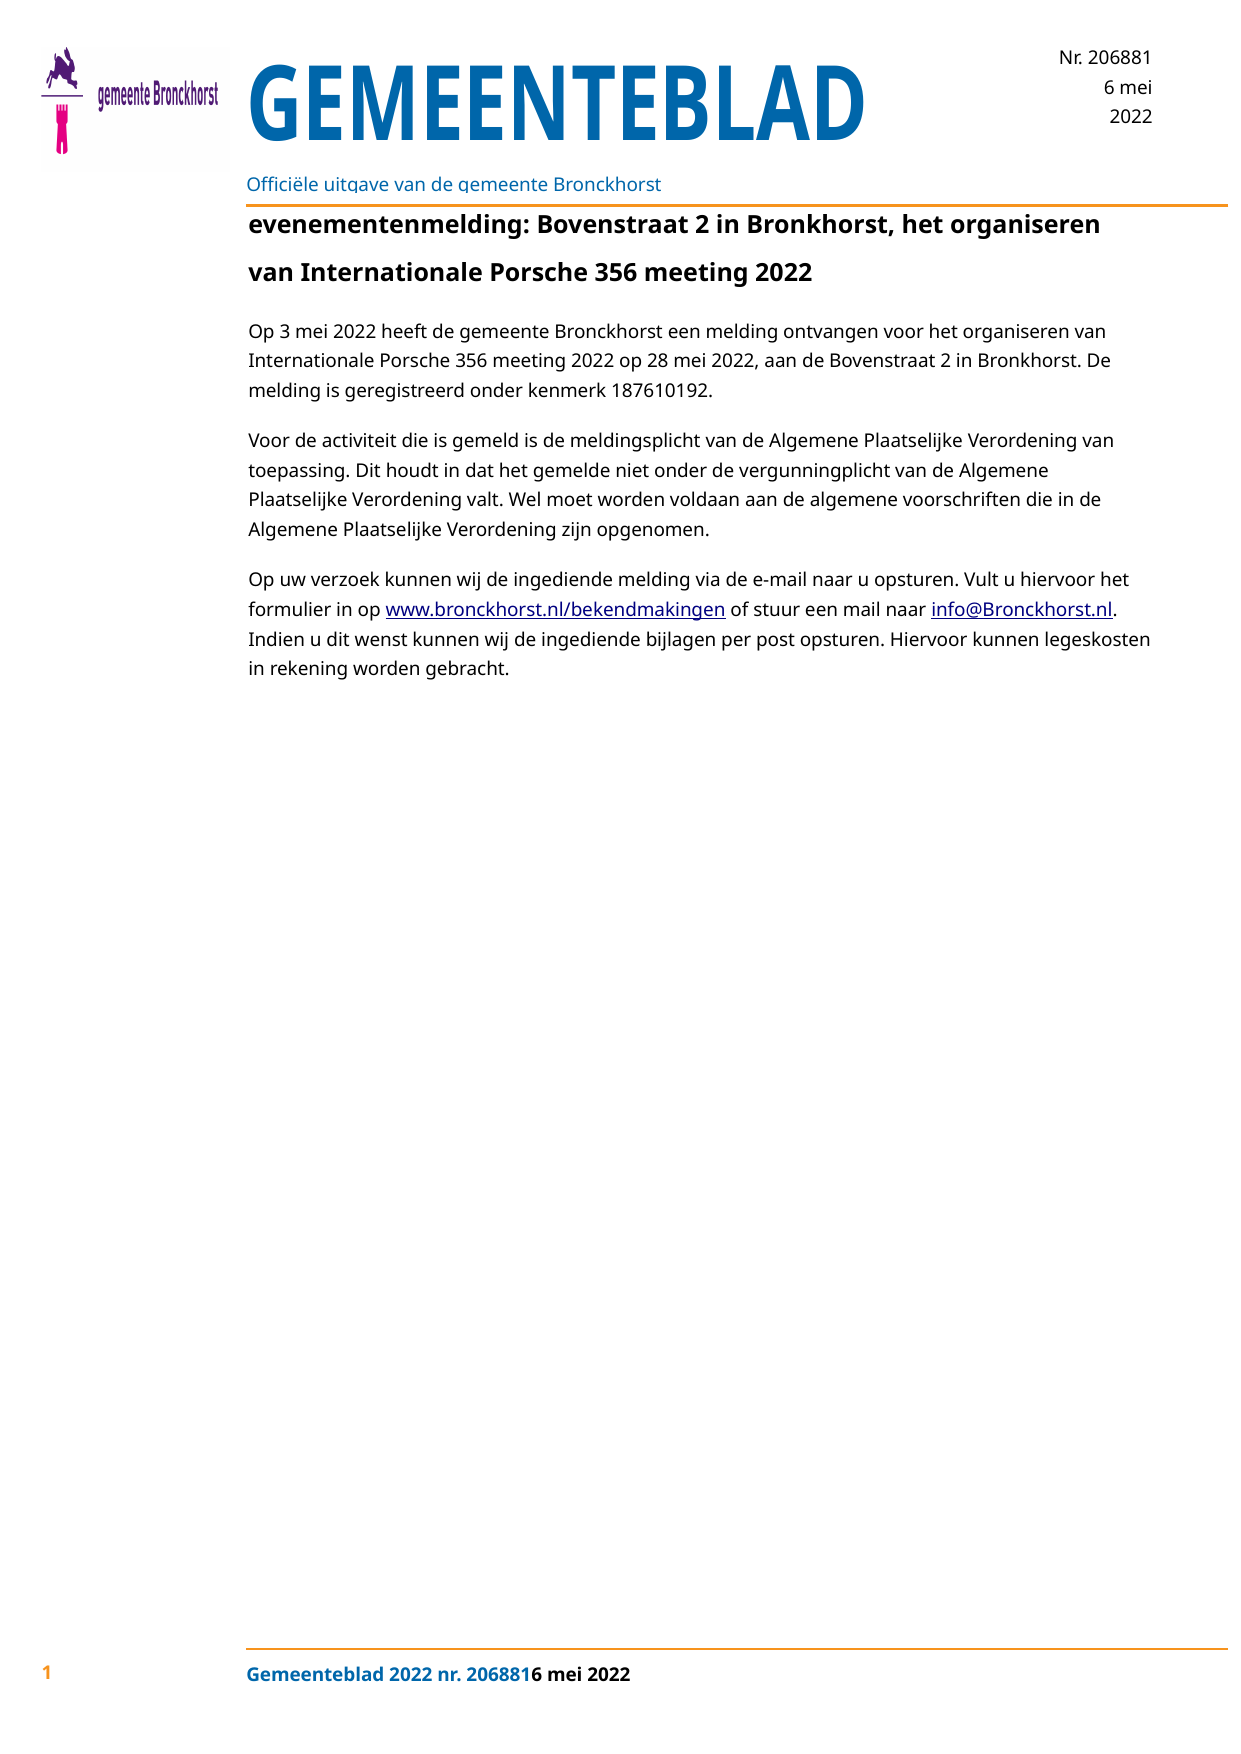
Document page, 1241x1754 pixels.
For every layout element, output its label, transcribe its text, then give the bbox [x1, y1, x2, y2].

text Voor de activiteit die is gemeld is de meldingsplicht van de Algemene Plaatselijke Verordening van toepassing. Dit houdt in dat het gemelde niet onder de vergunningplicht van de Algemene Plaatselijke Verordening valt. Wel moet worden voldaan aan de algemene voorschriften die in de Algemene Plaatselijke Verordening zijn opgenomen. [248, 427, 1152, 542]
text evenementenmelding: Bovenstraat 2 in Bronkhorst, het organiseren van Internationale Porsche 356 meeting 2022 [248, 207, 1152, 288]
picture [41, 47, 231, 172]
text Op uw verzoek kunnen wij de ingediende melding via de e-mail naar u opsturen. Vult u hiervoor het formulier in op www.bronckhorst.nl/bekendmakingen of stuur een mail naar info@Bronckhorst.nl. Indien u dit wenst kunnen wij de ingediende bijlagen per post opsturen. Hiervoor kunnen legeskosten in rekening worden gebracht. [248, 567, 1152, 681]
text Op 3 mei 2022 heeft de gemeente Bronckhorst een melding ontvangen voor het organiseren van Internationale Porsche 356 meeting 2022 op 28 mei 2022, aan de Bovenstraat 2 in Bronkhorst. De melding is geregistreerd onder kenmerk 187610192. [248, 318, 1152, 403]
